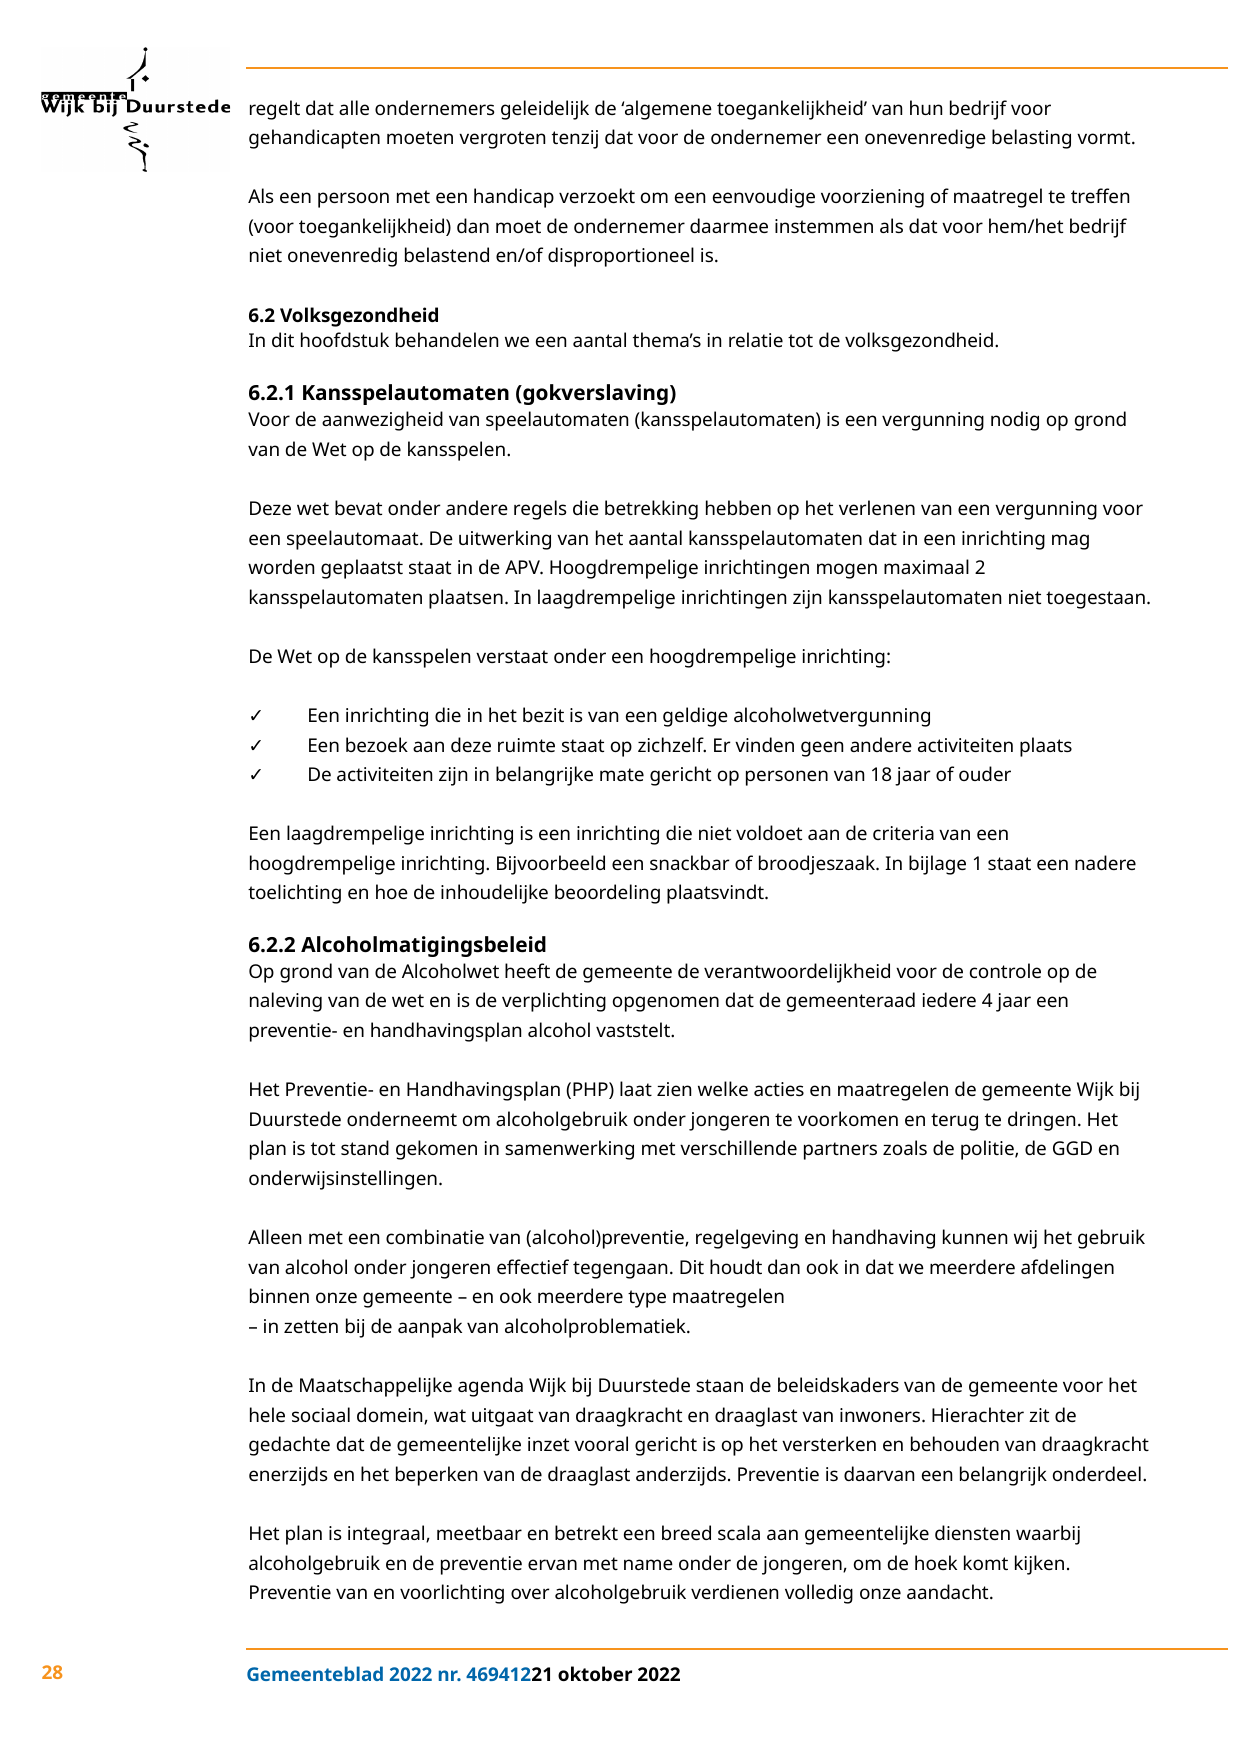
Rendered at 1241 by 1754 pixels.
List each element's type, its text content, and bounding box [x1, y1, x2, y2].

picture [41, 47, 231, 172]
text 6.2.2 Alcoholmatigingsbeleid [248, 930, 1152, 958]
text 6.2 Volksgezondheid [248, 302, 1152, 328]
text Alleen met een combinatie van (alcohol)preventie, regelgeving en handhaving kunnen wij het gebruik van alcohol onder jongeren effectief tegengaan. Dit houdt dan ook in dat we meerdere afdelingen binnen onze gemeente – en ook meerdere type maatregelen [248, 1224, 1152, 1309]
text regelt dat alle ondernemers geleidelijk de ‘algemene toegankelijkheid’ van hun bedrijf voor gehandicapten moeten vergroten tenzij dat voor de ondernemer een onevenredige belasting vormt. [248, 95, 1152, 150]
text In de Maatschappelijke agenda Wijk bij Duurstede staan de beleidskaders van de gemeente voor het hele sociaal domein, wat uitgaat van draagkracht en draaglast van inwoners. Hierachter zit de gedachte dat de gemeentelijke inzet vooral gericht is op het versterken en behouden van draagkracht enerzijds en het beperken van de draaglast anderzijds. Preventie is daarvan een belangrijk onderdeel. [248, 1372, 1152, 1487]
text In dit hoofdstuk behandelen we een aantal thema’s in relatie tot de volksgezondheid. [248, 328, 1152, 353]
text Het Preventie- en Handhavingsplan (PHP) laat zien welke acties en maatregelen de gemeente Wijk bij Duurstede onderneemt om alcoholgebruik onder jongeren te voorkomen en terug te dringen. Het plan is tot stand gekomen in samenwerking met verschillende partners zoals de politie, de GGD en onderwijsinstellingen. [248, 1076, 1152, 1191]
table_header Een inrichting die in het bezit is van een geldige alcoholwetvergunning Een bezoek aan deze ruimte staat op zichzelf. Er vinden geen andere activiteiten plaats De activiteiten zijn in belangrijke mate gericht op personen van 18 jaar of ouder [248, 703, 1152, 787]
text De Wet op de kansspelen verstaat onder een hoogdrempelige inrichting: [248, 643, 1152, 669]
text Een laagdrempelige inrichting is een inrichting die niet voldoet aan de criteria van een hoogdrempelige inrichting. Bijvoorbeeld een snackbar of broodjeszaak. In bijlage 1 staat een nadere toelichting en hoe de inhoudelijke beoordeling plaatsvindt. [248, 820, 1152, 905]
text Het plan is integraal, meetbaar en betrekt een breed scala aan gemeentelijke diensten waarbij alcoholgebruik en de preventie ervan met name onder de jongeren, om de hoek komt kijken. Preventie van en voorlichting over alcoholgebruik verdienen volledig onze aandacht. [248, 1520, 1152, 1605]
text 6.2.1 Kansspelautomaten (gokverslaving) [248, 378, 1152, 406]
text – in zetten bij de aanpak van alcoholproblematiek. [248, 1313, 1152, 1339]
text Als een persoon met een handicap verzoekt om een eenvoudige voorziening of maatregel te treffen (voor toegankelijkheid) dan moet de ondernemer daarmee instemmen als dat voor hem/het bedrijf niet onevenredig belastend en/of disproportioneel is. [248, 183, 1152, 268]
text Voor de aanwezigheid van speelautomaten (kansspelautomaten) is een vergunning nodig op grond van de Wet op de kansspelen. [248, 406, 1152, 462]
text Op grond van de Alcoholwet heeft de gemeente de verantwoordelijkheid voor de controle op de naleving van de wet en is de verplichting opgenomen dat de gemeenteraad iedere 4 jaar een preventie- en handhavingsplan alcohol vaststelt. [248, 958, 1152, 1043]
text Deze wet bevat onder andere regels die betrekking hebben op het verlenen van een vergunning voor een speelautomaat. De uitwerking van het aantal kansspelautomaten dat in een inrichting mag worden geplaatst staat in de APV. Hoogdrempelige inrichtingen mogen maximaal 2 kansspelautomaten plaatsen. In laagdrempelige inrichtingen zijn kansspelautomaten niet toegestaan. [248, 495, 1152, 610]
